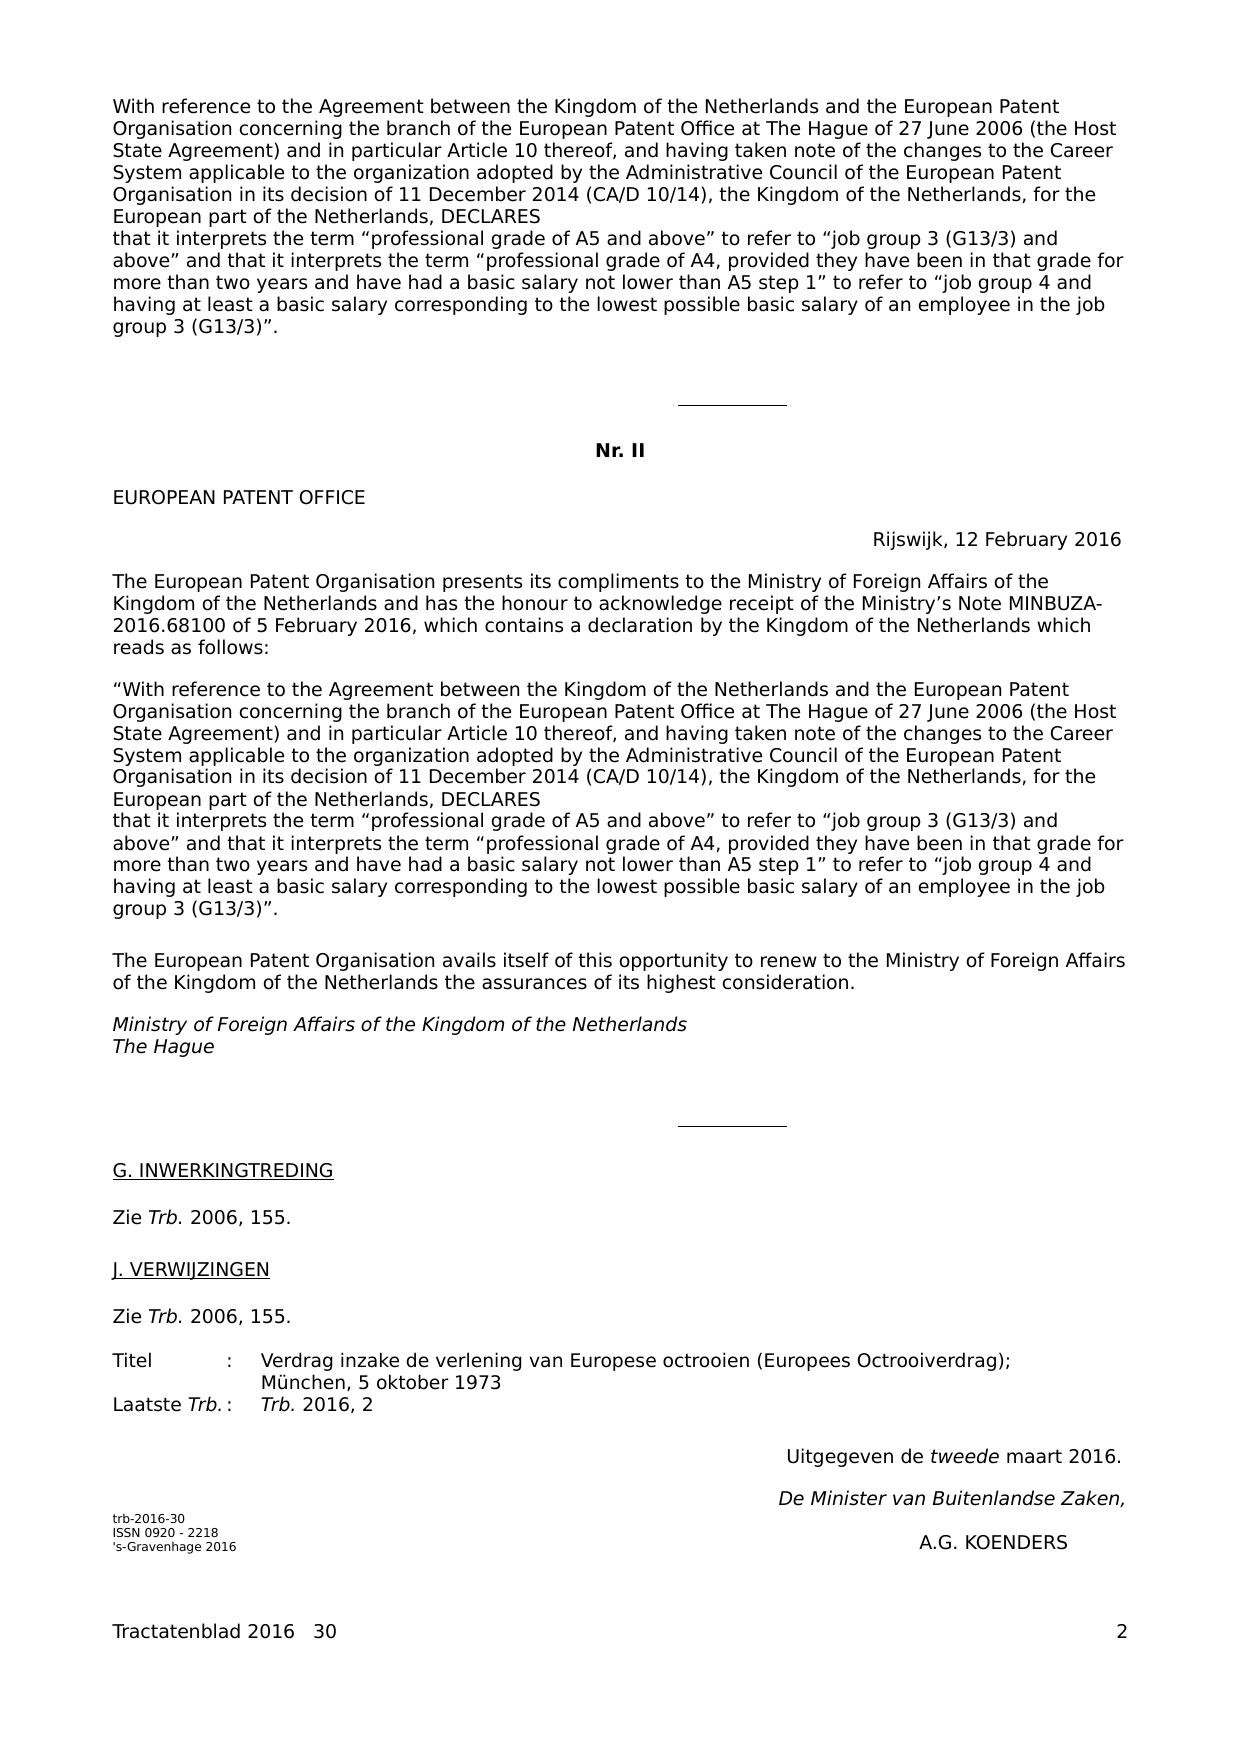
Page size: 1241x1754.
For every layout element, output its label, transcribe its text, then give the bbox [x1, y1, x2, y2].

subtitle J. VERWIJZINGEN [112, 1259, 1128, 1281]
text Zie Trb. 2006, 155. [112, 1306, 1128, 1328]
table_cell Laatste Trb. [112, 1394, 226, 1416]
text Uitgegeven de tweede maart 2016. [112, 1446, 1128, 1468]
text trb-2016-30 [112, 1512, 346, 1526]
text With reference to the Agreement between the Kingdom of the Netherlands and the European Patent Organisation concerning the branch of the European Patent Office at The Hague of 27 June 2006 (the Host State Agreement) and in particular Article 10 thereof, and having taken note of the changes to the Career System applicable to the organization adopted by the Administrative Council of the European Patent Organisation in its decision of 11 December 2014 (CA/D 10/14), the Kingdom of the Netherlands, for the European part of the Netherlands, DECLARES [112, 96, 1128, 228]
text De Minister van Buitenlandse Zaken, A.G. KOENDERS [112, 1488, 1128, 1553]
text 's-Gravenhage 2016 [112, 1540, 346, 1554]
text that it interprets the term “professional grade of A5 and above” to refer to “job group 3 (G13/3) and above” and that it interprets the term “professional grade of A4, provided they have been in that grade for more than two years and have had a basic salary not lower than A5 step 1” to refer to “job group 4 and having at least a basic salary corresponding to the lowest possible basic salary of an employee in the job group 3 (G13/3)”. [112, 810, 1128, 920]
subtitle G. INWERKINGTREDING [112, 1160, 1128, 1182]
text The Hague [112, 1036, 1128, 1058]
table_cell Trb. 2016, 2 [261, 1394, 1128, 1416]
subtitle Nr. II [112, 440, 1128, 462]
table_header Titel [112, 1350, 226, 1394]
table_cell : [226, 1394, 261, 1416]
text Rijswijk, 12 February 2016 [112, 529, 1128, 551]
text The European Patent Organisation presents its compliments to the Ministry of Foreign Affairs of the Kingdom of the Netherlands and has the honour to acknowledge receipt of the Ministry’s Note MINBUZA-2016.68100 of 5 February 2016, which contains a declaration by the Kingdom of the Netherlands which reads as follows: [112, 571, 1128, 658]
text ISSN 0920 - 2218 [112, 1526, 346, 1540]
text Zie Trb. 2006, 155. [112, 1207, 1128, 1229]
text EUROPEAN PATENT OFFICE [112, 487, 1128, 509]
text “With reference to the Agreement between the Kingdom of the Netherlands and the European Patent Organisation concerning the branch of the European Patent Office at The Hague of 27 June 2006 (the Host State Agreement) and in particular Article 10 thereof, and having taken note of the changes to the Career System applicable to the organization adopted by the Administrative Council of the European Patent Organisation in its decision of 11 December 2014 (CA/D 10/14), the Kingdom of the Netherlands, for the European part of the Netherlands, DECLARES [112, 678, 1128, 810]
text that it interprets the term “professional grade of A5 and above” to refer to “job group 3 (G13/3) and above” and that it interprets the term “professional grade of A4, provided they have been in that grade for more than two years and have had a basic salary not lower than A5 step 1” to refer to “job group 4 and having at least a basic salary corresponding to the lowest possible basic salary of an employee in the job group 3 (G13/3)”. [112, 228, 1128, 338]
table_header : [226, 1350, 261, 1394]
text Ministry of Foreign Affairs of the Kingdom of the Netherlands [112, 1014, 1128, 1036]
text The European Patent Organisation avails itself of this opportunity to renew to the Ministry of Foreign Affairs of the Kingdom of the Netherlands the assurances of its highest consideration. [112, 950, 1128, 994]
table_header Verdrag inzake de verlening van Europese octrooien (Europees Octrooiverdrag); München, 5 oktober 1973 [261, 1350, 1128, 1394]
